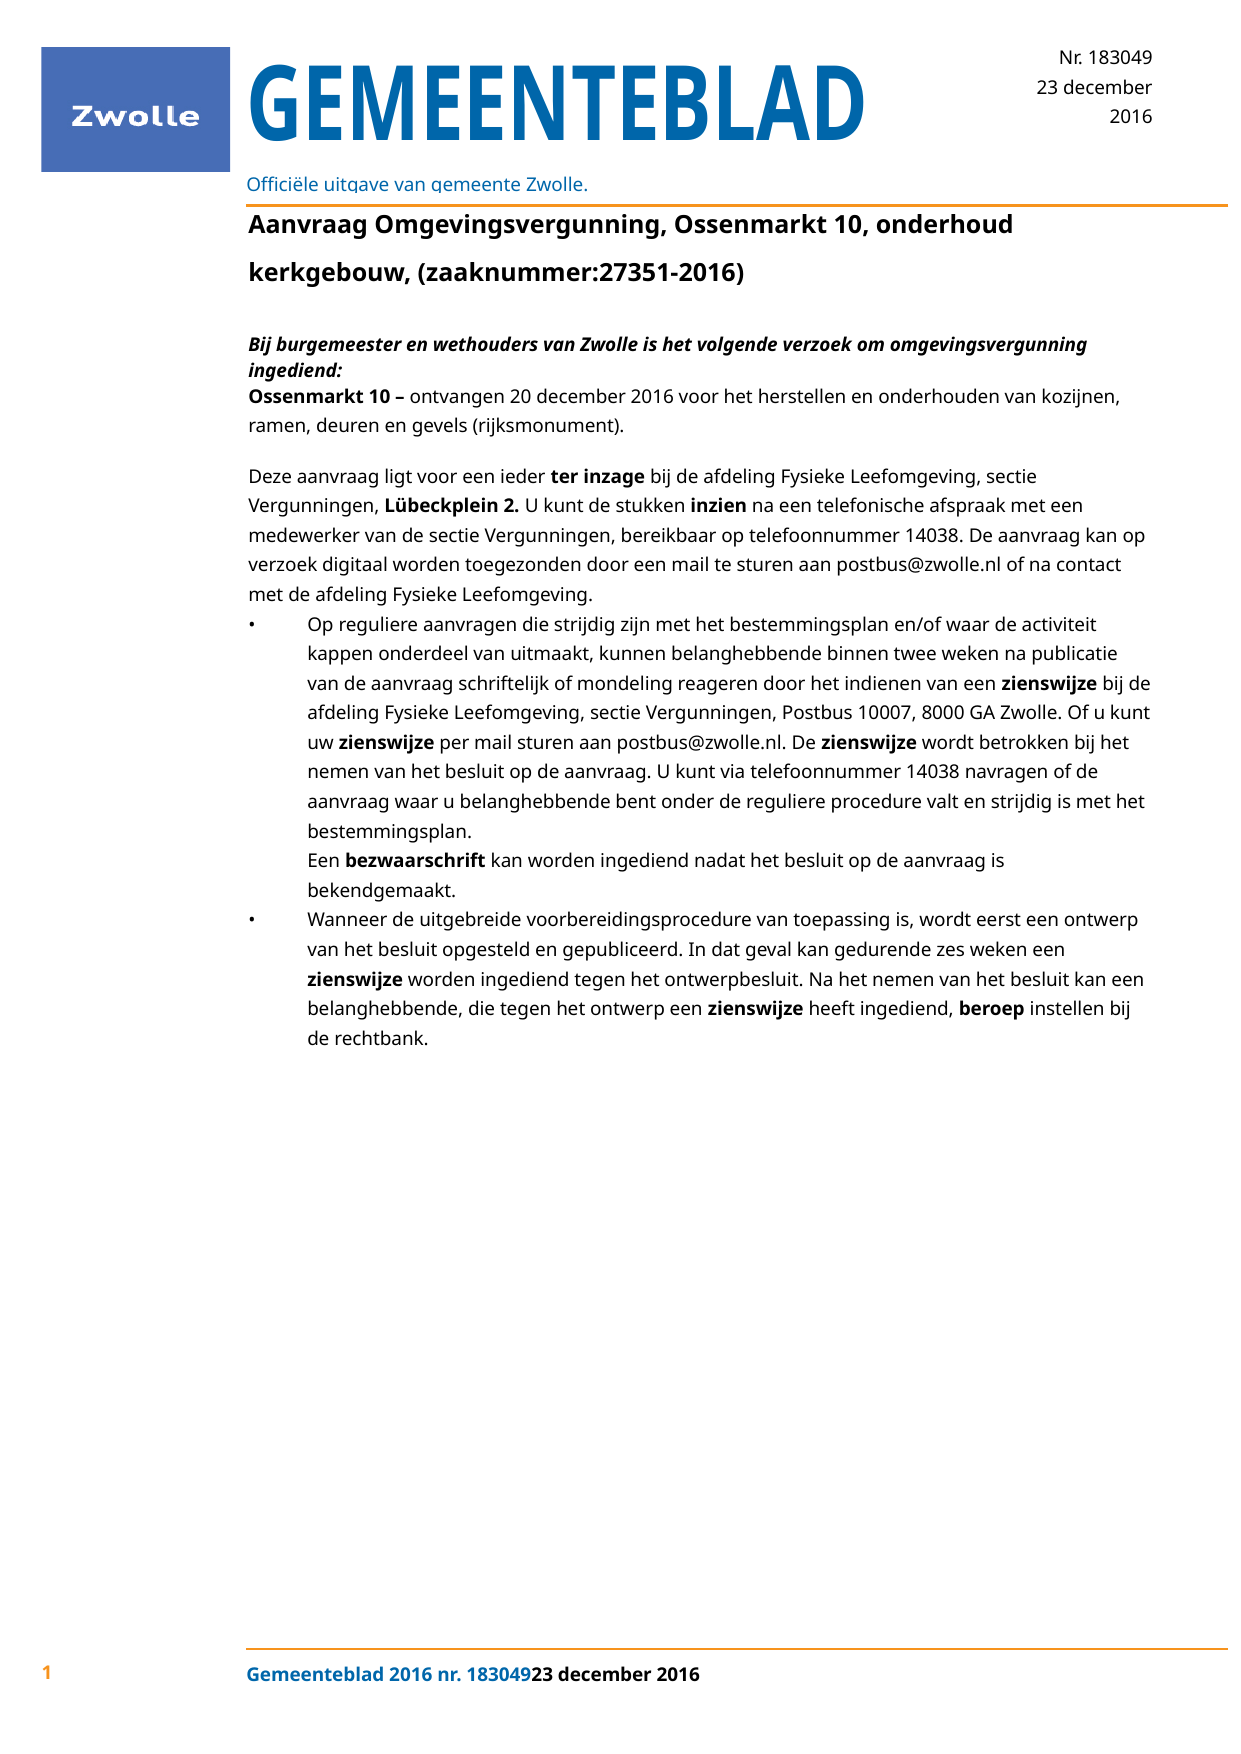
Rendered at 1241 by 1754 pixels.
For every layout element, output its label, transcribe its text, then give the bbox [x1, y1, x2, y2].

text Deze aanvraag ligt voor een ieder ter inzage bij de afdeling Fysieke Leefomgeving, sectie Vergunningen, Lübeckplein 2. U kunt de stukken inzien na een telefonische afspraak met een medewerker van de sectie Vergunningen, bereikbaar op telefoonnummer 14038. De aanvraag kan op verzoek digitaal worden toegezonden door een mail te sturen aan postbus@zwolle.nl of na contact met de afdeling Fysieke Leefomgeving. [248, 463, 1152, 607]
picture [41, 47, 231, 172]
text Aanvraag Omgevingsvergunning, Ossenmarkt 10, onderhoud kerkgebouw, (zaaknummer:27351-2016) [248, 207, 1152, 288]
list Wanneer de uitgebreide voorbereidingsprocedure van toepassing is, wordt eerst een ontwerp van het besluit opgesteld en gepubliceerd. In dat geval kan gedurende zes weken een zienswijze worden ingediend tegen het ontwerpbesluit. Na het nemen van het besluit kan een belanghebbende, die tegen het ontwerp een zienswijze heeft ingediend, beroep instellen bij de rechtbank. [248, 907, 1152, 1051]
text Ossenmarkt 10 – ontvangen 20 december 2016 voor het herstellen en onderhouden van kozijnen, ramen, deuren en gevels (rijksmonument). [248, 383, 1152, 438]
list Op reguliere aanvragen die strijdig zijn met het bestemmingsplan en/of waar de activiteit kappen onderdeel van uitmaakt, kunnen belanghebbende binnen twee weken na publicatie van de aanvraag schriftelijk of mondeling reageren door het indienen van een zienswijze bij de afdeling Fysieke Leefomgeving, sectie Vergunningen, Postbus 10007, 8000 GA Zwolle. Of u kunt uw zienswijze per mail sturen aan postbus@zwolle.nl. De zienswijze wordt betrokken bij het nemen van het besluit op de aanvraag. U kunt via telefoonnummer 14038 navragen of de aanvraag waar u belanghebbende bent onder de reguliere procedure valt en strijdig is met het bestemmingsplan. [248, 611, 1152, 844]
text Bij burgemeester en wethouders van Zwolle is het volgende verzoek om omgevingsvergunning ingediend: [248, 331, 1152, 383]
list Een bezwaarschrift kan worden ingediend nadat het besluit op de aanvraag is bekendgemaakt. [248, 847, 1152, 903]
